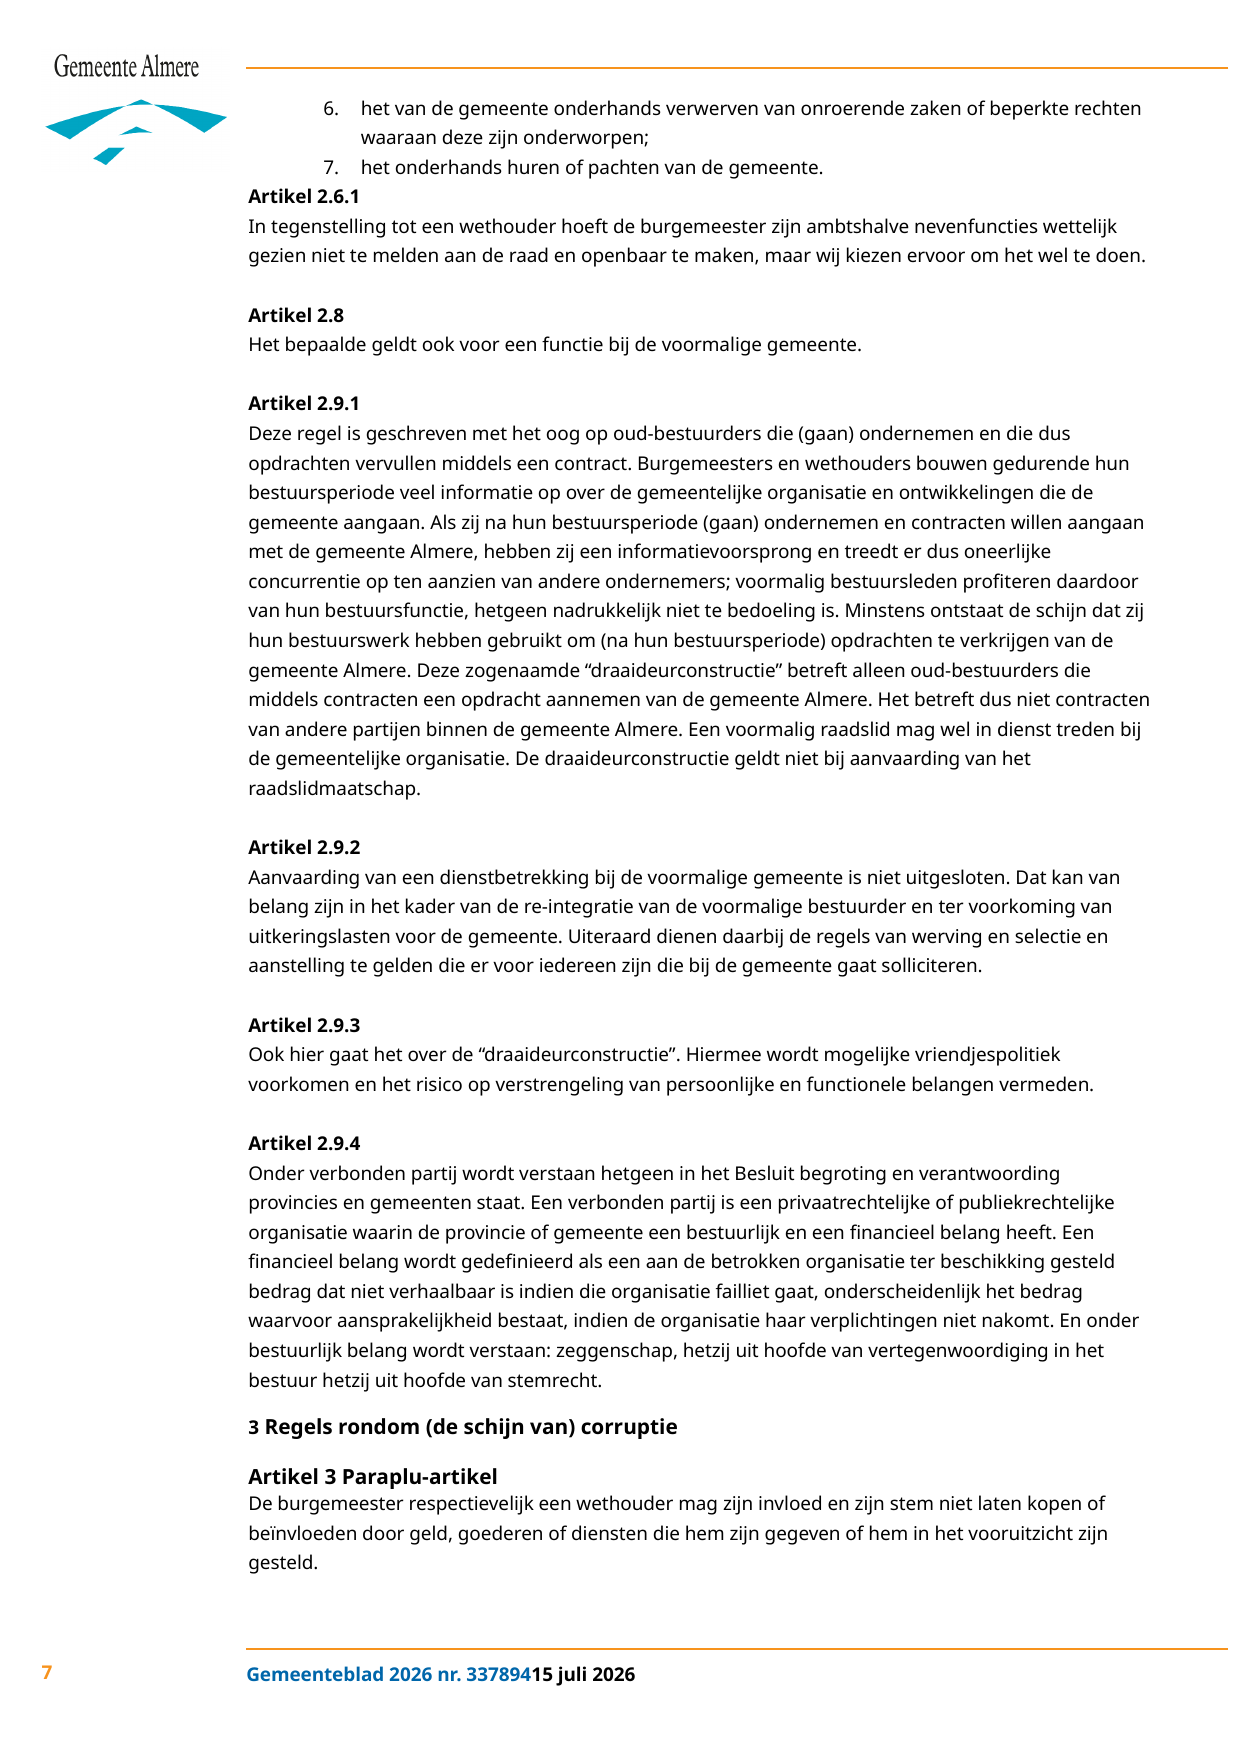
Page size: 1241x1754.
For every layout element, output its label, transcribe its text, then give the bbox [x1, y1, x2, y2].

text Artikel 2.9.4 [248, 1130, 1152, 1156]
text Ook hier gaat het over de “draaideurconstructie”. Hiermee wordt mogelijke vriendjespolitiek voorkomen en het risico op verstrengeling van persoonlijke en functionele belangen vermeden. [248, 1041, 1152, 1097]
list het van de gemeente onderhands verwerven van onroerende zaken of beperkte rechten waaraan deze zijn onderworpen; [323, 95, 1152, 150]
picture [41, 47, 231, 172]
text Artikel 2.6.1 [248, 183, 1152, 209]
text Onder verbonden partij wordt verstaan hetgeen in het Besluit begroting en verantwoording provincies en gemeenten staat. Een verbonden partij is een privaatrechtelijke of publiekrechtelijke organisatie waarin de provincie of gemeente een bestuurlijk en een financieel belang heeft. Een financieel belang wordt gedefinieerd als een aan de betrokken organisatie ter beschikking gesteld bedrag dat niet verhaalbaar is indien die organisatie failliet gaat, onderscheidenlijk het bedrag waarvoor aansprakelijkheid bestaat, indien de organisatie haar verplichtingen niet nakomt. En onder bestuurlijk belang wordt verstaan: zeggenschap, hetzij uit hoofde van vertegenwoordiging in het bestuur hetzij uit hoofde van stemrecht. [248, 1160, 1152, 1393]
text Het bepaalde geldt ook voor een functie bij de voormalige gemeente. [248, 331, 1152, 357]
text Artikel 2.9.2 [248, 834, 1152, 860]
text Artikel 2.9.1 [248, 391, 1152, 416]
text Artikel 3 Paraplu-artikel [248, 1462, 1152, 1490]
text Aanvaarding van een dienstbetrekking bij de voormalige gemeente is niet uitgesloten. Dat kan van belang zijn in het kader van de re-integratie van de voormalige bestuurder en ter voorkoming van uitkeringslasten voor de gemeente. Uiteraard dienen daarbij de regels van werving en selectie en aanstelling te gelden die er voor iedereen zijn die bij de gemeente gaat solliciteren. [248, 864, 1152, 978]
text Artikel 2.9.3 [248, 1012, 1152, 1038]
text Deze regel is geschreven met het oog op oud-bestuurders die (gaan) ondernemen en die dus opdrachten vervullen middels een contract. Burgemeesters en wethouders bouwen gedurende hun bestuursperiode veel informatie op over de gemeentelijke organisatie en ontwikkelingen die de gemeente aangaan. Als zij na hun bestuursperiode (gaan) ondernemen en contracten willen aangaan met de gemeente Almere, hebben zij een informatievoorsprong en treedt er dus oneerlijke concurrentie op ten aanzien van andere ondernemers; voormalig bestuursleden profiteren daardoor van hun bestuursfunctie, hetgeen nadrukkelijk niet te bedoeling is. Minstens ontstaat de schijn dat zij hun bestuurswerk hebben gebruikt om (na hun bestuursperiode) opdrachten te verkrijgen van de gemeente Almere. Deze zogenaamde “draaideurconstructie” betreft alleen oud-bestuurders die middels contracten een opdracht aannemen van de gemeente Almere. Het betreft dus niet contracten van andere partijen binnen de gemeente Almere. Een voormalig raadslid mag wel in dienst treden bij de gemeentelijke organisatie. De draaideurconstructie geldt niet bij aanvaarding van het raadslidmaatschap. [248, 420, 1152, 801]
list het onderhands huren of pachten van de gemeente. [323, 154, 1152, 180]
text De burgemeester respectievelijk een wethouder mag zijn invloed en zijn stem niet laten kopen of beïnvloeden door geld, goederen of diensten die hem zijn gegeven of hem in het vooruitzicht zijn gesteld. [248, 1490, 1152, 1575]
text Artikel 2.8 [248, 302, 1152, 328]
text In tegenstelling tot een wethouder hoeft de burgemeester zijn ambtshalve nevenfuncties wettelijk gezien niet te melden aan de raad en openbaar te maken, maar wij kiezen ervoor om het wel te doen. [248, 213, 1152, 268]
text 3 Regels rondom (de schijn van) corruptie [248, 1412, 1152, 1441]
